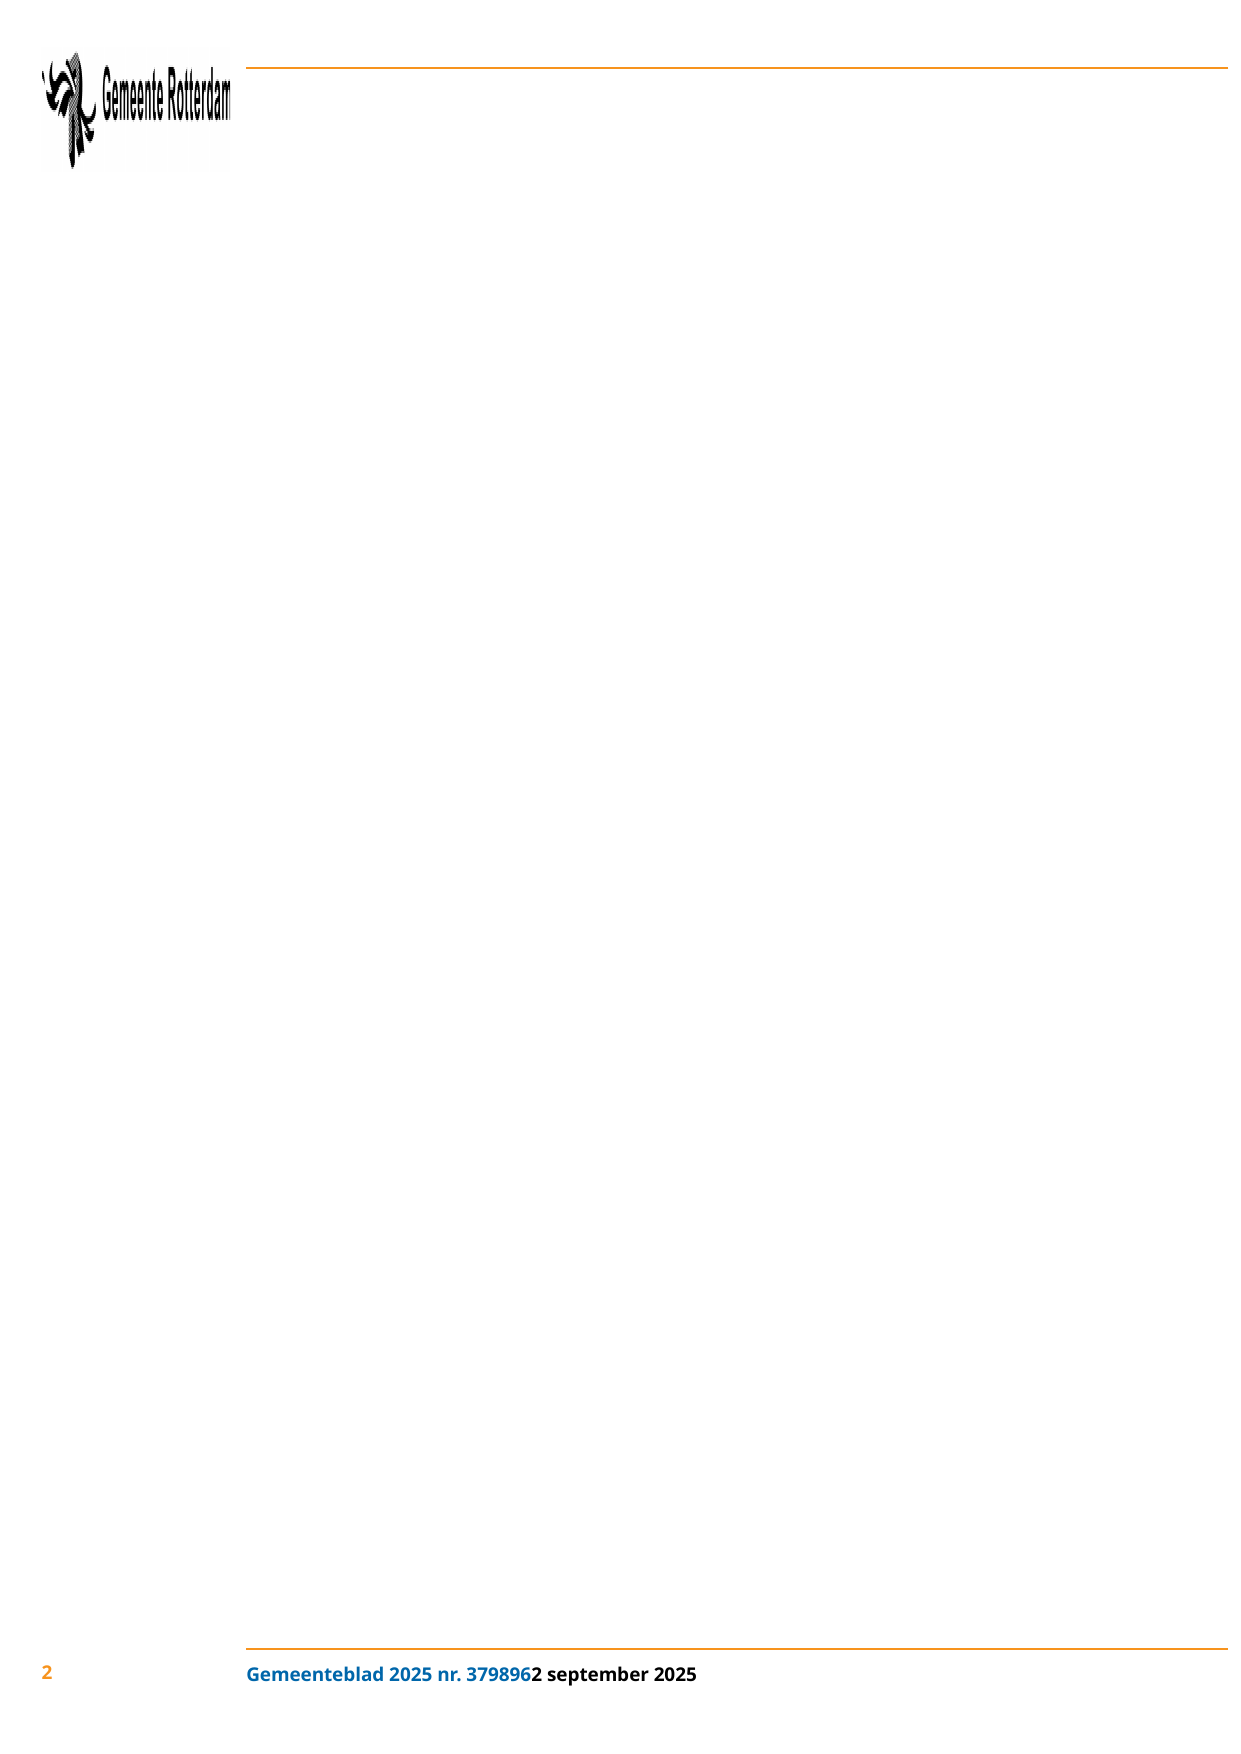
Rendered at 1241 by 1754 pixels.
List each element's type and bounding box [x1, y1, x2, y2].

picture [41, 47, 231, 172]
